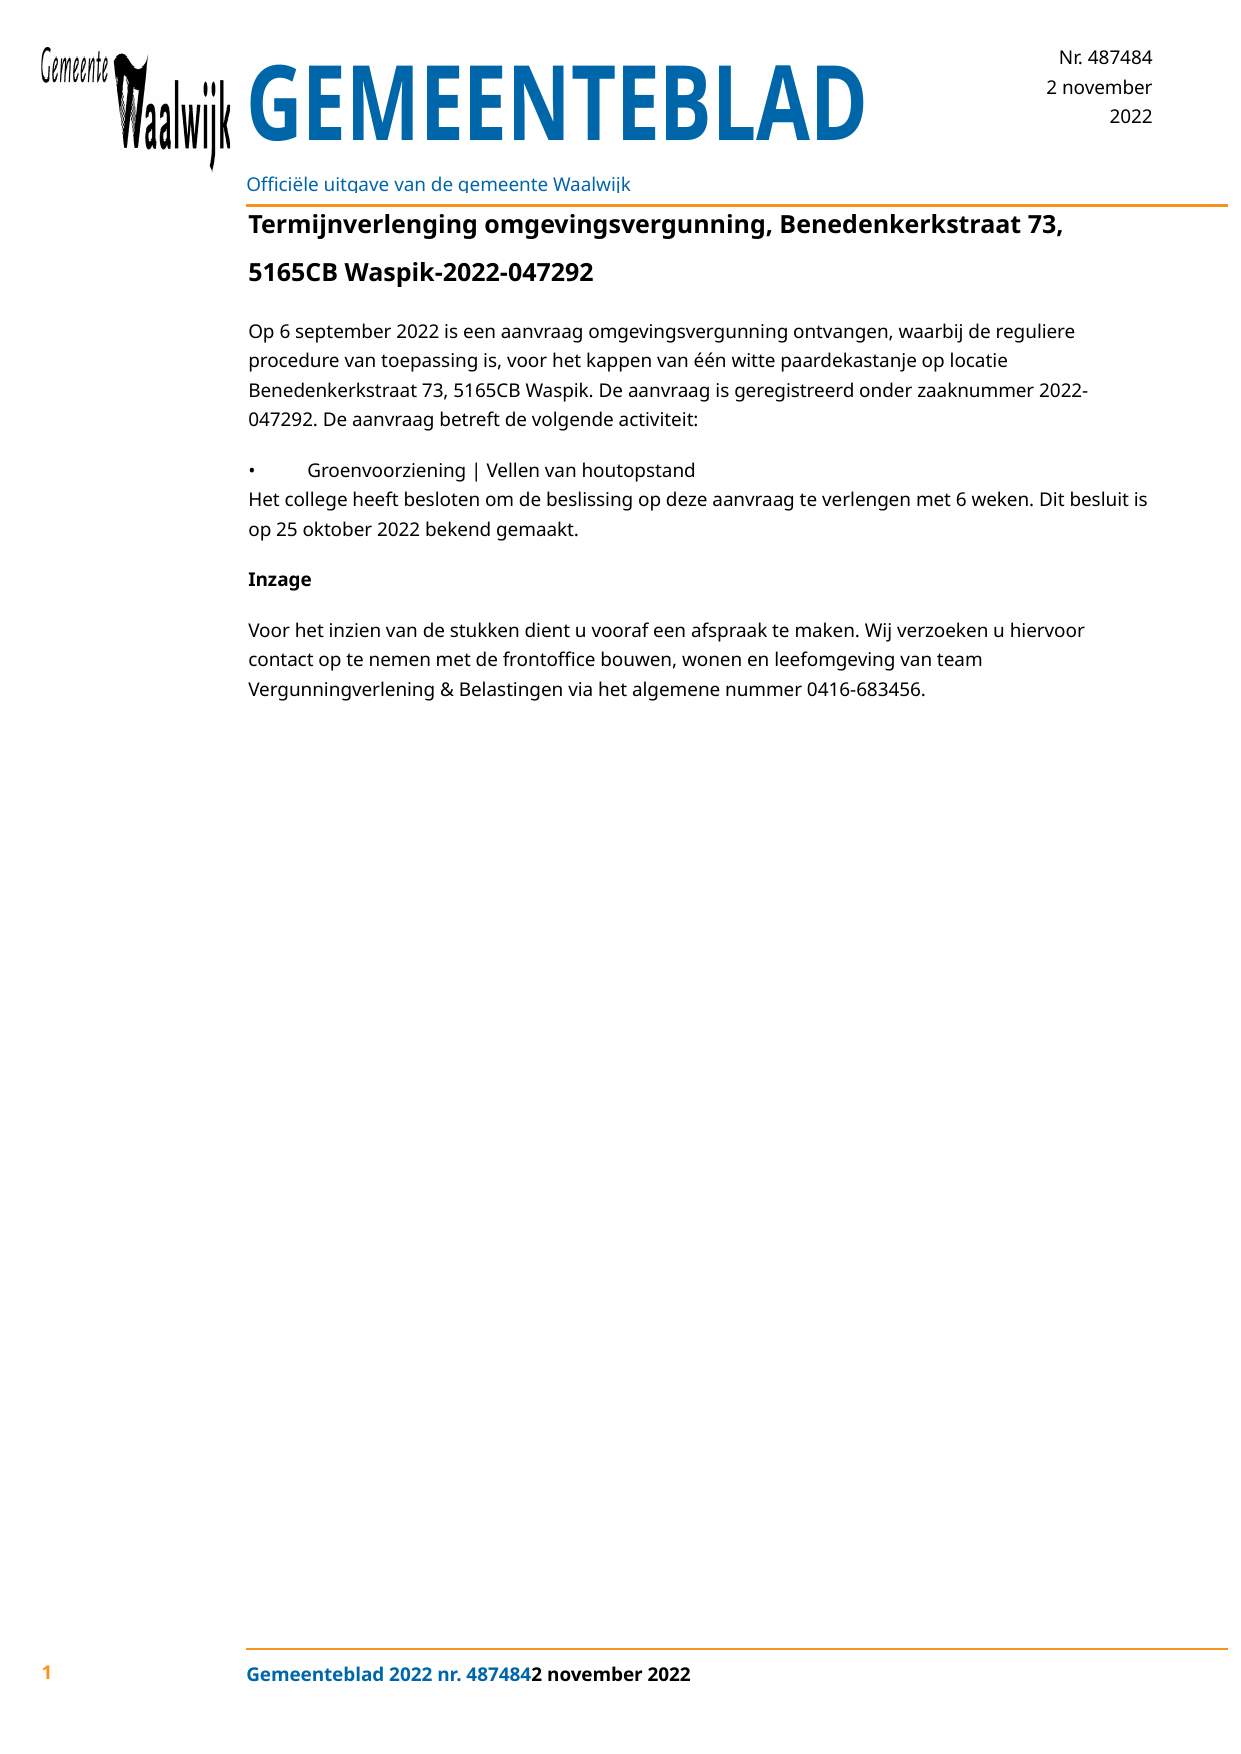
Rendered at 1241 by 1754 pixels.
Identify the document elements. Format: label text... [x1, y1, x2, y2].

text Op 6 september 2022 is een aanvraag omgevingsvergunning ontvangen, waarbij de reguliere procedure van toepassing is, voor het kappen van één witte paardekastanje op locatie Benedenkerkstraat 73, 5165CB Waspik. De aanvraag is geregistreerd onder zaaknummer 2022-047292. De aanvraag betreft de volgende activiteit: [248, 318, 1152, 432]
picture [41, 47, 231, 172]
text Het college heeft besloten om de beslissing op deze aanvraag te verlengen met 6 weken. Dit besluit is op 25 oktober 2022 bekend gemaakt. [248, 487, 1152, 542]
text Voor het inzien van de stukken dient u vooraf een afspraak te maken. Wij verzoeken u hiervoor contact op te nemen met de frontoffice bouwen, wonen en leefomgeving van team Vergunningverlening & Belastingen via het algemene nummer 0416-683456. [248, 617, 1152, 702]
list Groenvoorziening | Vellen van houtopstand [248, 457, 1152, 483]
text Termijnverlenging omgevingsvergunning, Benedenkerkstraat 73, 5165CB Waspik-2022-047292 [248, 207, 1152, 288]
text Inzage [248, 567, 1152, 592]
